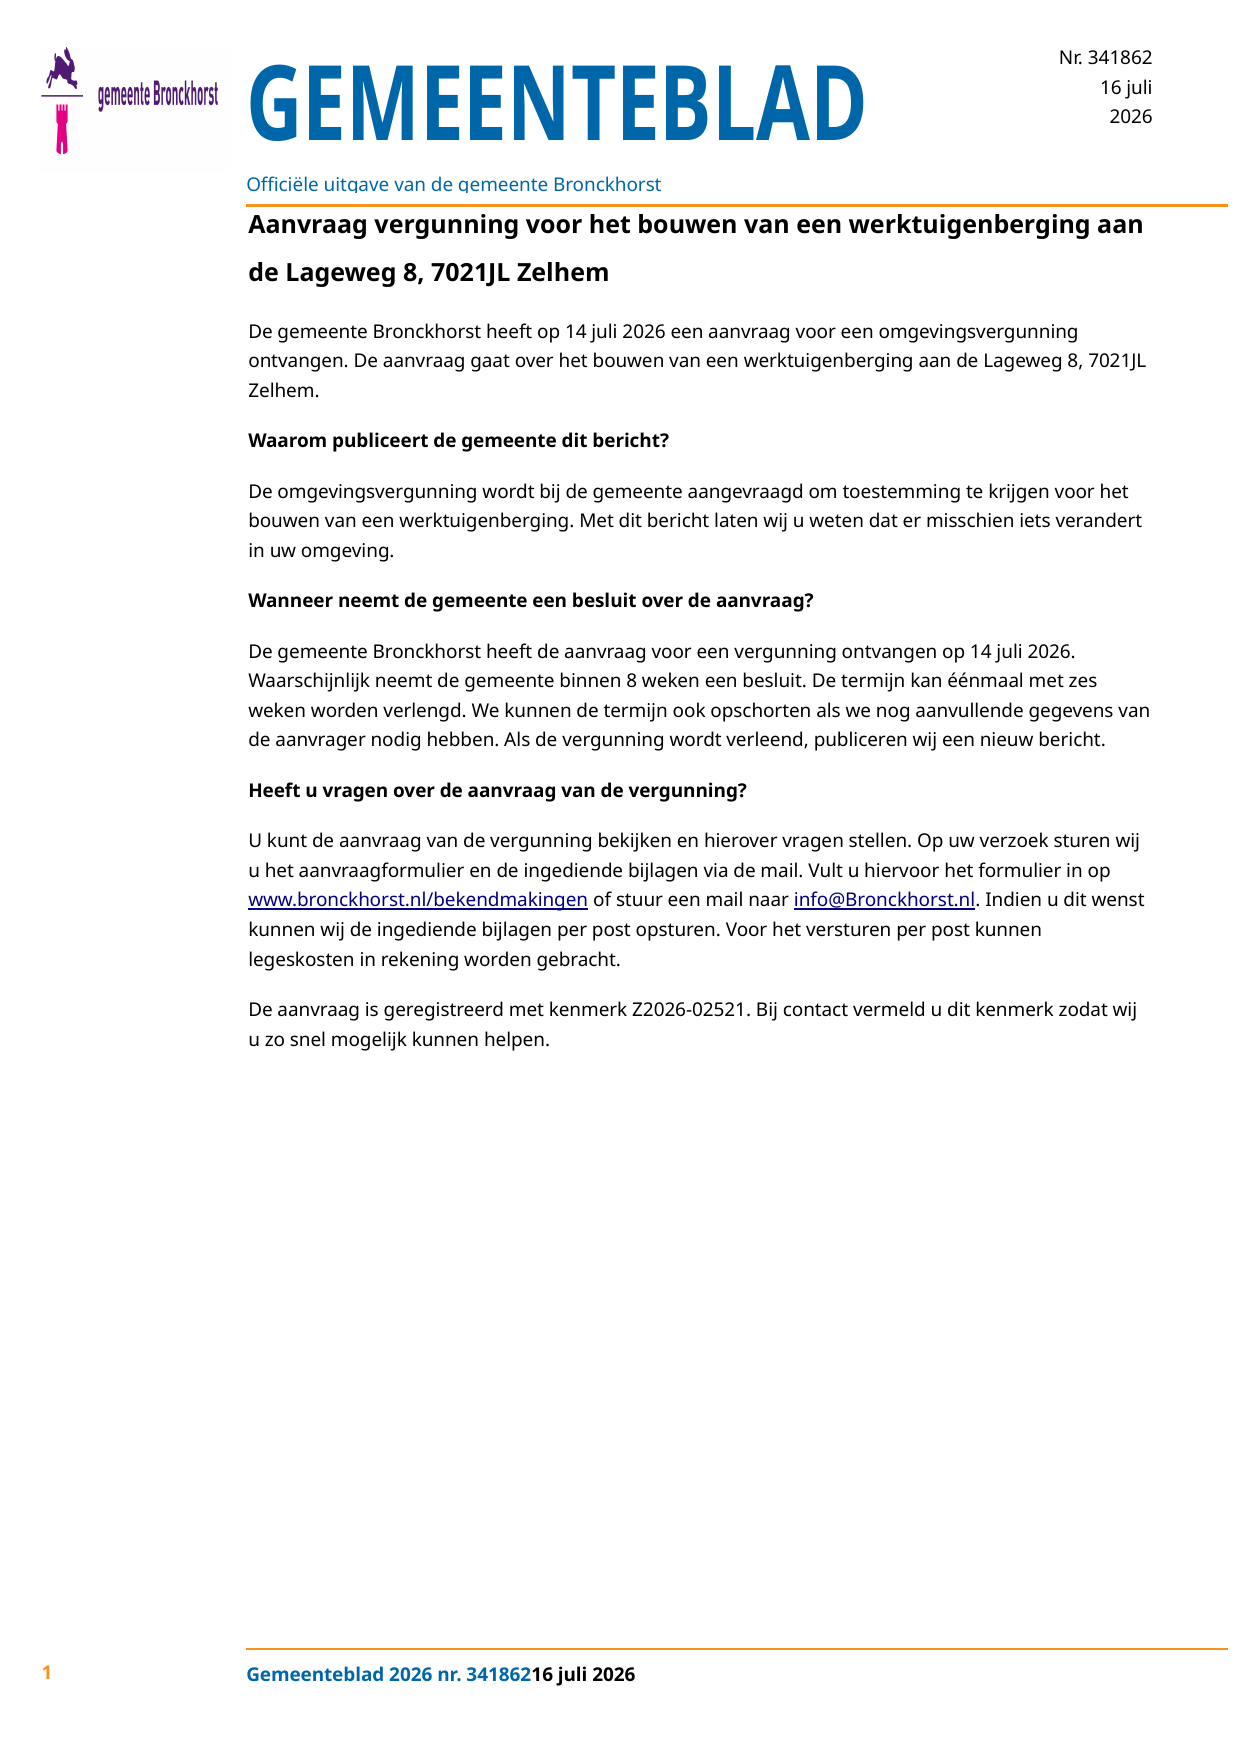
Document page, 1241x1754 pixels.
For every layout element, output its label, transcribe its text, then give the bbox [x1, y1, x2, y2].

picture [41, 47, 231, 172]
text De omgevingsvergunning wordt bij de gemeente aangevraagd om toestemming te krijgen voor het bouwen van een werktuigenberging. Met dit bericht laten wij u weten dat er misschien iets verandert in uw omgeving. [248, 478, 1152, 563]
text Waarom publiceert de gemeente dit bericht? [248, 427, 1152, 453]
text U kunt de aanvraag van de vergunning bekijken en hierover vragen stellen. Op uw verzoek sturen wij u het aanvraagformulier en de ingediende bijlagen via de mail. Vult u hiervoor het formulier in op www.bronckhorst.nl/bekendmakingen of stuur een mail naar info@Bronckhorst.nl. Indien u dit wenst kunnen wij de ingediende bijlagen per post opsturen. Voor het versturen per post kunnen legeskosten in rekening worden gebracht. [248, 827, 1152, 972]
text Aanvraag vergunning voor het bouwen van een werktuigenberging aan de Lageweg 8, 7021JL Zelhem [248, 207, 1152, 288]
text De gemeente Bronckhorst heeft op 14 juli 2026 een aanvraag voor een omgevingsvergunning ontvangen. De aanvraag gaat over het bouwen van een werktuigenberging aan de Lageweg 8, 7021JL Zelhem. [248, 318, 1152, 403]
text De aanvraag is geregistreerd met kenmerk Z2026-02521. Bij contact vermeld u dit kenmerk zodat wij u zo snel mogelijk kunnen helpen. [248, 996, 1152, 1052]
text De gemeente Bronckhorst heeft de aanvraag voor een vergunning ontvangen op 14 juli 2026. Waarschijnlijk neemt de gemeente binnen 8 weken een besluit. De termijn kan éénmaal met zes weken worden verlengd. We kunnen de termijn ook opschorten als we nog aanvullende gegevens van de aanvrager nodig hebben. Als de vergunning wordt verleend, publiceren wij een nieuw bericht. [248, 638, 1152, 752]
text Heeft u vragen over de aanvraag van de vergunning? [248, 777, 1152, 803]
text Wanneer neemt de gemeente een besluit over de aanvraag? [248, 587, 1152, 613]
